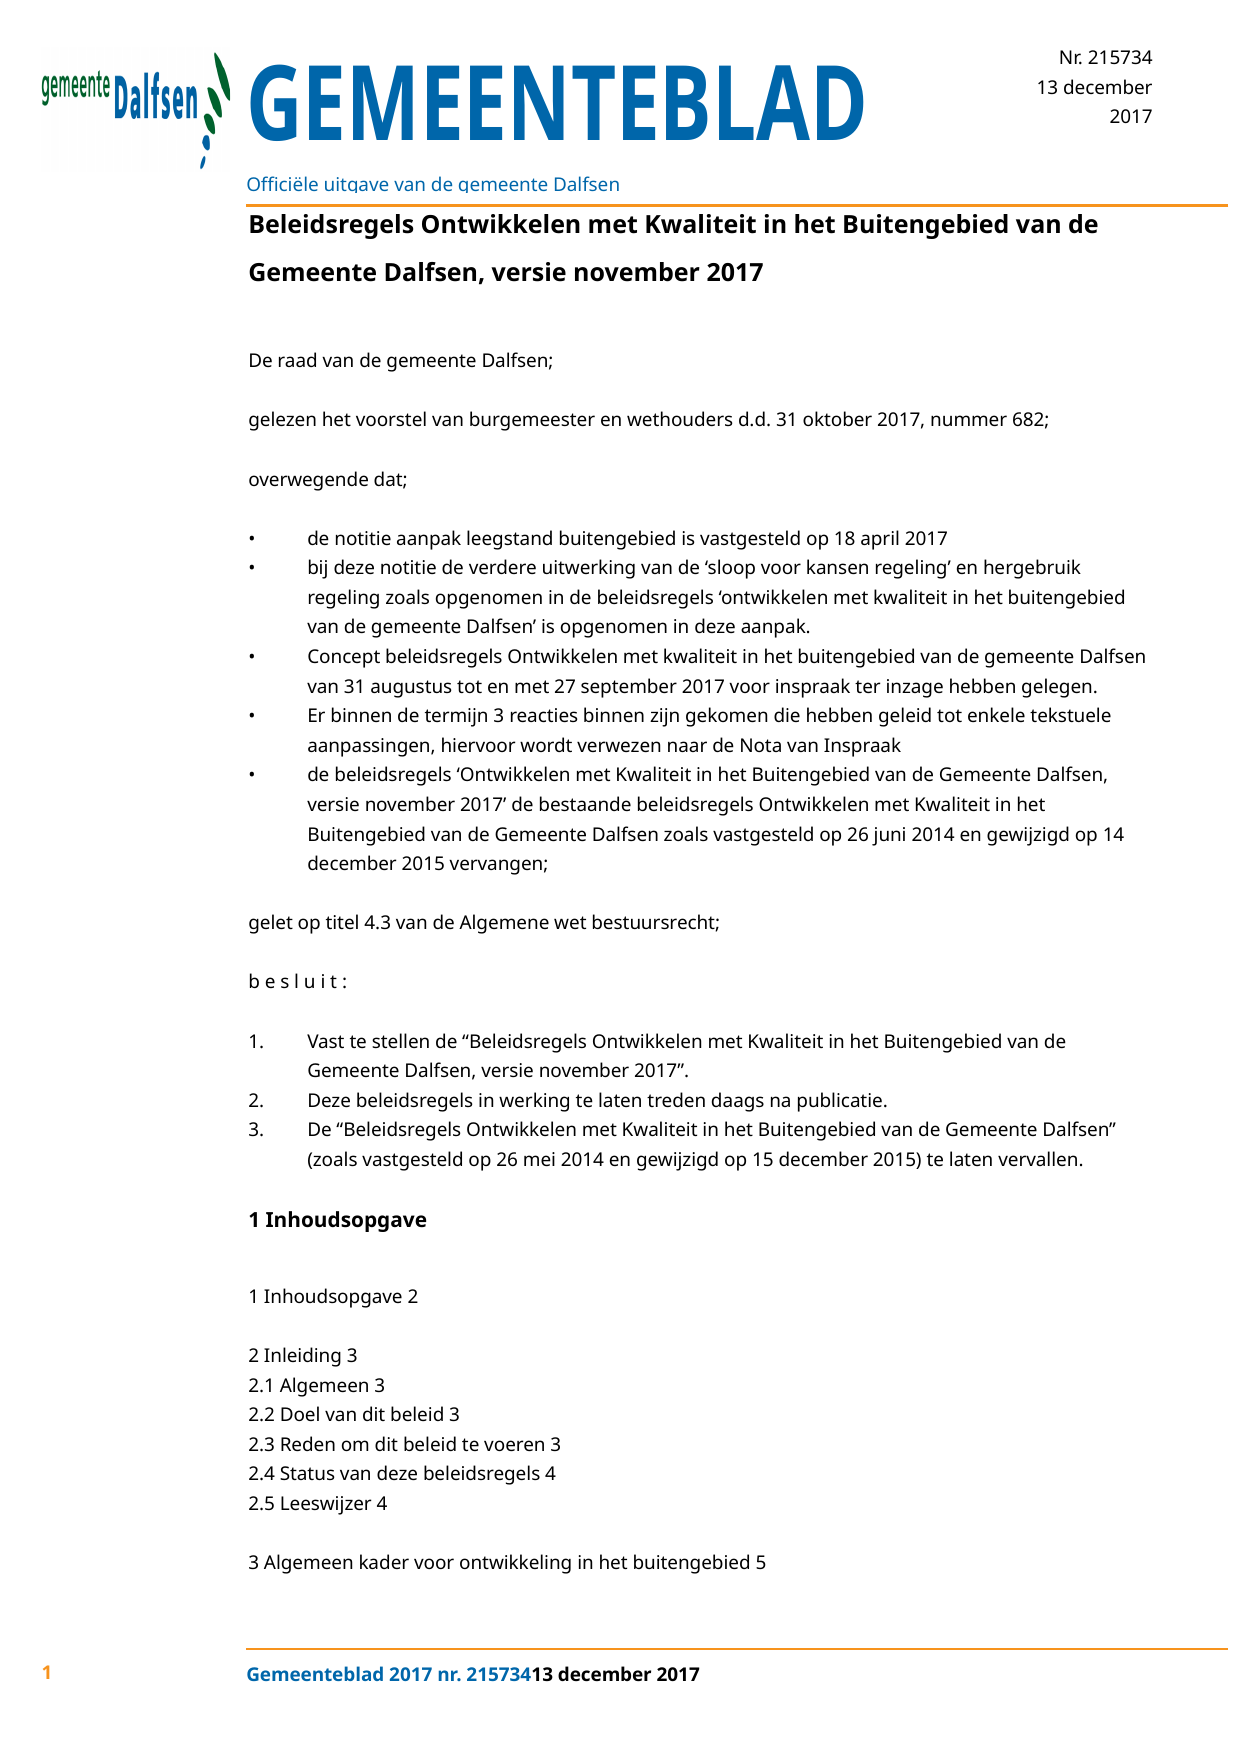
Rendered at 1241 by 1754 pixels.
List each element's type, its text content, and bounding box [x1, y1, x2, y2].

list de notitie aanpak leegstand buitengebied is vastgesteld op 18 april 2017 [248, 525, 1152, 551]
list Deze beleidsregels in werking te laten treden daags na publicatie. [248, 1087, 1152, 1113]
text gelezen het voorstel van burgemeester en wethouders d.d. 31 oktober 2017, nummer 682; [248, 407, 1152, 432]
list Er binnen de termijn 3 reacties binnen zijn gekomen die hebben geleid tot enkele tekstuele aanpassingen, hiervoor wordt verwezen naar de Nota van Inspraak [248, 702, 1152, 758]
text 2.3 Reden om dit beleid te voeren 3 [248, 1431, 1152, 1457]
text Beleidsregels Ontwikkelen met Kwaliteit in het Buitengebied van de Gemeente Dalfsen, versie november 2017 [248, 207, 1152, 288]
text De raad van de gemeente Dalfsen; [248, 347, 1152, 373]
list bij deze notitie de verdere uitwerking van de ‘sloop voor kansen regeling’ en hergebruik regeling zoals opgenomen in de beleidsregels ‘ontwikkelen met kwaliteit in het buitengebied van de gemeente Dalfsen’ is opgenomen in deze aanpak. [248, 554, 1152, 639]
list Vast te stellen de “Beleidsregels Ontwikkelen met Kwaliteit in het Buitengebied van de Gemeente Dalfsen, versie november 2017”. [248, 1028, 1152, 1083]
text 2.2 Doel van dit beleid 3 [248, 1401, 1152, 1427]
text 1 Inhoudsopgave [248, 1205, 1152, 1234]
text b e s l u i t : [248, 969, 1152, 994]
picture [41, 47, 231, 172]
list de beleidsregels ‘Ontwikkelen met Kwaliteit in het Buitengebied van de Gemeente Dalfsen, versie november 2017’ de bestaande beleidsregels Ontwikkelen met Kwaliteit in het Buitengebied van de Gemeente Dalfsen zoals vastgesteld op 26 juni 2014 en gewijzigd op 14 december 2015 vervangen; [248, 762, 1152, 876]
text 3 Algemeen kader voor ontwikkeling in het buitengebied 5 [248, 1549, 1152, 1575]
text overwegende dat; [248, 466, 1152, 492]
list Concept beleidsregels Ontwikkelen met kwaliteit in het buitengebied van de gemeente Dalfsen van 31 augustus tot en met 27 september 2017 voor inspraak ter inzage hebben gelegen. [248, 643, 1152, 699]
list De “Beleidsregels Ontwikkelen met Kwaliteit in het Buitengebied van de Gemeente Dalfsen” (zoals vastgesteld op 26 mei 2014 en gewijzigd op 15 december 2015) te laten vervallen. [248, 1117, 1152, 1172]
text gelet op titel 4.3 van de Algemene wet bestuursrecht; [248, 909, 1152, 935]
text 2.5 Leeswijzer 4 [248, 1490, 1152, 1516]
text 2 Inleiding 3 [248, 1342, 1152, 1368]
text 2.4 Status van deze beleidsregels 4 [248, 1461, 1152, 1486]
text 1 Inhoudsopgave 2 [248, 1283, 1152, 1309]
text 2.1 Algemeen 3 [248, 1372, 1152, 1398]
